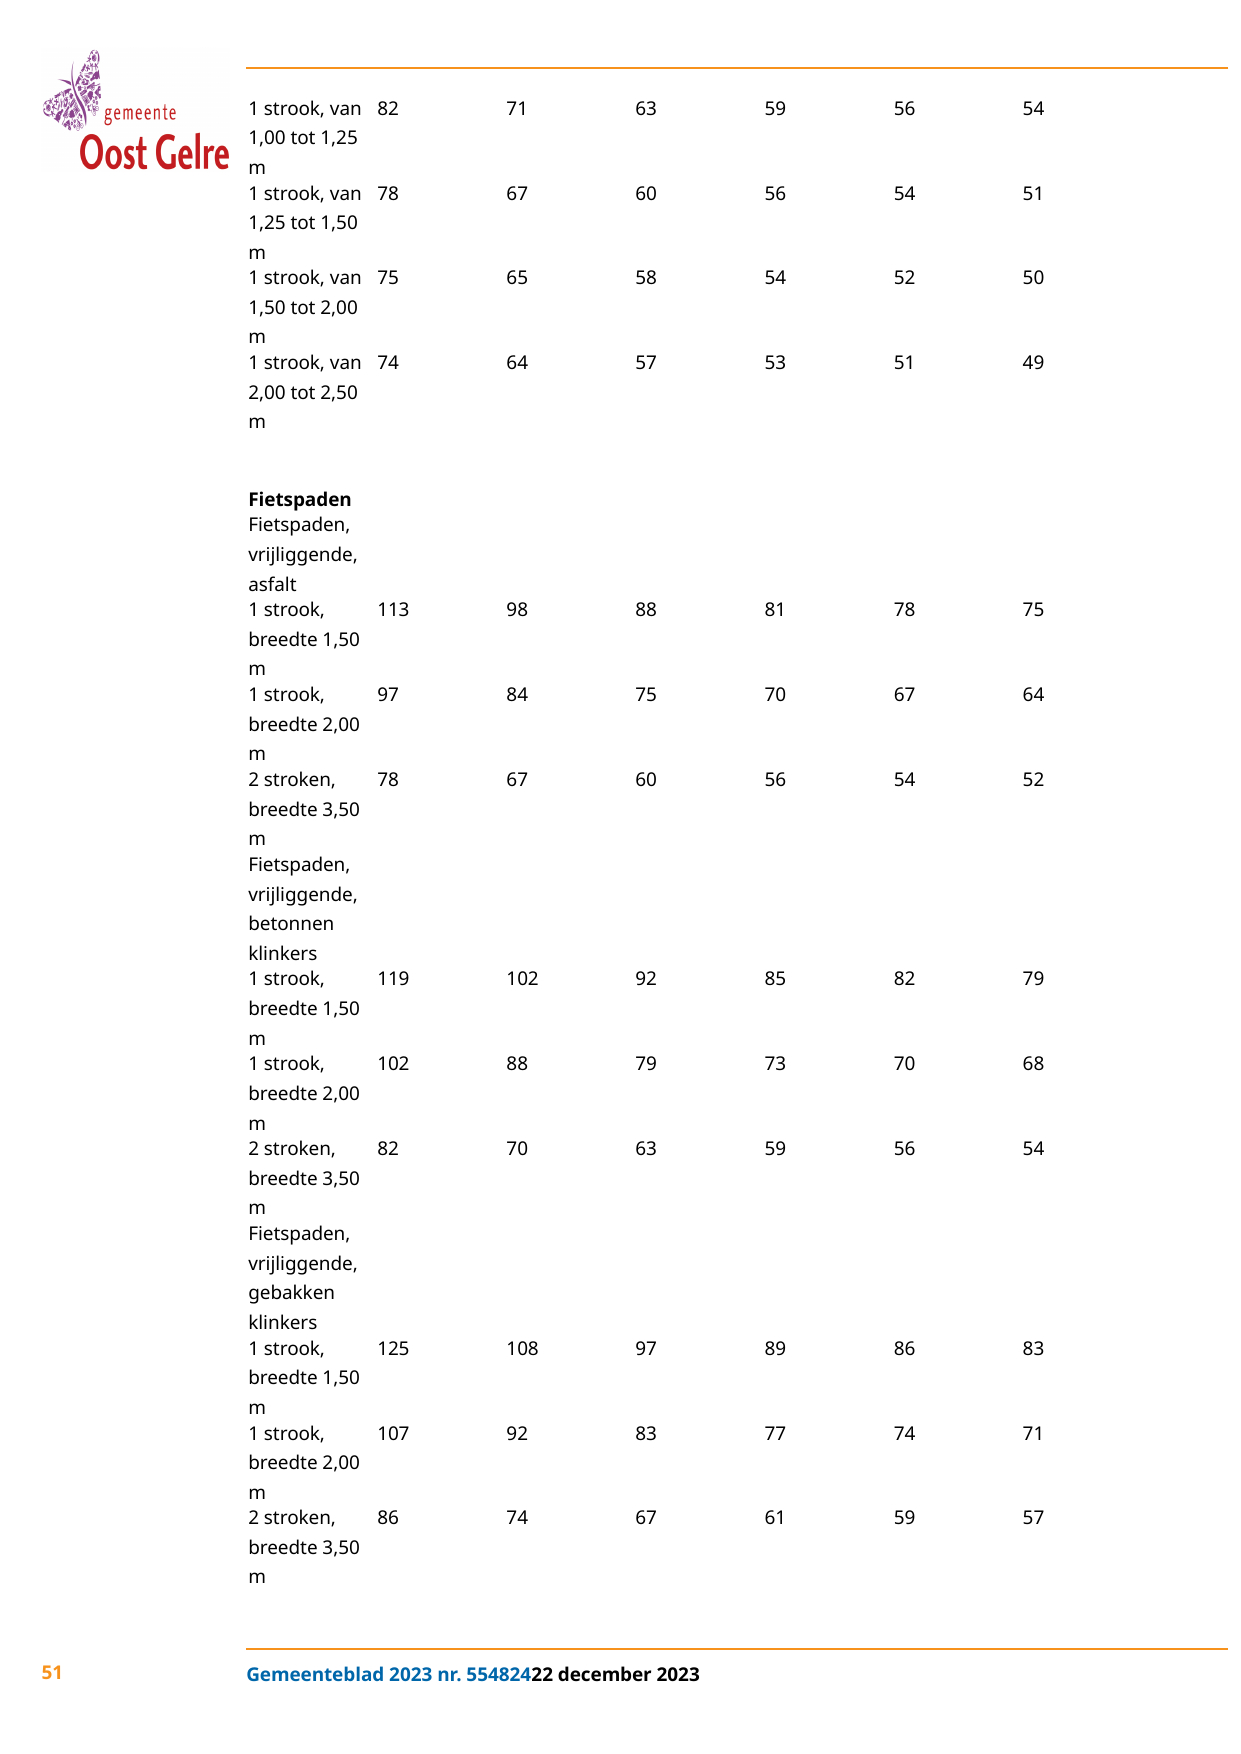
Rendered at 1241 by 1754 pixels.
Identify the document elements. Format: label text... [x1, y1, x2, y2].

table_cell 54 [764, 265, 893, 349]
table_cell 78 [894, 596, 1022, 681]
table_cell 65 [506, 265, 635, 349]
table_cell 1 strook, breedte 1,50 m [248, 966, 377, 1051]
table_cell [1023, 1220, 1152, 1335]
table_cell [764, 486, 893, 512]
table_cell [764, 460, 893, 486]
table_cell 64 [506, 350, 635, 434]
table_cell 57 [635, 350, 764, 434]
table_cell 1 strook, breedte 2,00 m [248, 1420, 377, 1504]
table_cell 113 [377, 596, 506, 681]
table_cell 54 [894, 180, 1022, 264]
table_cell 61 [764, 1505, 893, 1589]
table_cell 64 [1023, 681, 1152, 766]
table_cell [377, 851, 506, 966]
table_cell 67 [506, 180, 635, 264]
table_cell [635, 486, 764, 512]
table_cell [377, 512, 506, 596]
table_cell [377, 486, 506, 512]
table_cell 68 [1023, 1051, 1152, 1135]
table_cell 60 [635, 766, 764, 851]
table_cell 67 [894, 681, 1022, 766]
table_cell 57 [1023, 1505, 1152, 1589]
table_cell 98 [506, 596, 635, 681]
table_cell [764, 512, 893, 596]
table_cell [894, 434, 1022, 460]
table_cell 59 [764, 95, 893, 180]
table_cell 1 strook, van 2,00 tot 2,50 m [248, 350, 377, 434]
table_cell 125 [377, 1335, 506, 1420]
table_cell 81 [764, 596, 893, 681]
table_cell [635, 434, 764, 460]
table_cell 63 [635, 95, 764, 180]
picture [41, 47, 231, 172]
table_cell 1 strook, breedte 1,50 m [248, 1335, 377, 1420]
table_cell 70 [506, 1135, 635, 1220]
table_cell [377, 434, 506, 460]
table_cell [506, 851, 635, 966]
table_cell [506, 460, 635, 486]
table_cell 51 [1023, 180, 1152, 264]
table_cell 97 [377, 681, 506, 766]
table_cell 56 [894, 1135, 1022, 1220]
table_cell 86 [377, 1505, 506, 1589]
table_cell 56 [894, 95, 1022, 180]
table_cell 79 [1023, 966, 1152, 1051]
table_cell 63 [635, 1135, 764, 1220]
table_cell 82 [377, 1135, 506, 1220]
table_cell [1023, 434, 1152, 460]
table_cell [506, 1220, 635, 1335]
table_cell 86 [894, 1335, 1022, 1420]
table_cell [764, 1220, 893, 1335]
table_cell [635, 1220, 764, 1335]
table_cell 92 [635, 966, 764, 1051]
table_cell 56 [764, 766, 893, 851]
table_cell 82 [894, 966, 1022, 1051]
table_cell [894, 460, 1022, 486]
table_cell 1 strook, van 1,00 tot 1,25 m [248, 95, 377, 180]
table_cell 2 stroken, breedte 3,50 m [248, 1135, 377, 1220]
table_cell 60 [635, 180, 764, 264]
table_cell [635, 512, 764, 596]
table_cell 102 [506, 966, 635, 1051]
table_cell 54 [1023, 1135, 1152, 1220]
table_cell [1023, 486, 1152, 512]
table_cell 102 [377, 1051, 506, 1135]
table_cell 83 [635, 1420, 764, 1504]
table_cell 70 [894, 1051, 1022, 1135]
table_cell 2 stroken, breedte 3,50 m [248, 1505, 377, 1589]
table_cell 54 [1023, 95, 1152, 180]
table_cell 59 [894, 1505, 1022, 1589]
table_cell 51 [894, 350, 1022, 434]
table_cell 67 [635, 1505, 764, 1589]
table_cell [894, 1220, 1022, 1335]
table_cell 88 [506, 1051, 635, 1135]
table_cell 82 [377, 95, 506, 180]
table_cell [377, 460, 506, 486]
table_cell [248, 434, 377, 460]
table_cell [764, 851, 893, 966]
table_cell 1 strook, breedte 2,00 m [248, 1051, 377, 1135]
table_cell 56 [764, 180, 893, 264]
table_cell 58 [635, 265, 764, 349]
table_cell [764, 434, 893, 460]
table_cell Fietspaden [248, 486, 377, 512]
table_cell 53 [764, 350, 893, 434]
table_cell 49 [1023, 350, 1152, 434]
table_cell [1023, 851, 1152, 966]
table_cell [506, 512, 635, 596]
table_cell 108 [506, 1335, 635, 1420]
table_cell [506, 434, 635, 460]
table_cell 54 [894, 766, 1022, 851]
table_cell 97 [635, 1335, 764, 1420]
table_cell [635, 460, 764, 486]
table_cell 71 [1023, 1420, 1152, 1504]
table_cell 1 strook, van 1,25 tot 1,50 m [248, 180, 377, 264]
table_cell 75 [377, 265, 506, 349]
table_cell [635, 851, 764, 966]
table_cell 119 [377, 966, 506, 1051]
table_cell [894, 512, 1022, 596]
table_cell [377, 1220, 506, 1335]
table_cell [506, 486, 635, 512]
table_cell 88 [635, 596, 764, 681]
table_cell 74 [506, 1505, 635, 1589]
table_cell 73 [764, 1051, 893, 1135]
table_cell 1 strook, breedte 1,50 m [248, 596, 377, 681]
table_cell 59 [764, 1135, 893, 1220]
table_cell 50 [1023, 265, 1152, 349]
table_cell Fietspaden, vrijliggende, gebakken klinkers [248, 1220, 377, 1335]
table_cell 71 [506, 95, 635, 180]
table_cell [894, 486, 1022, 512]
table_cell 52 [894, 265, 1022, 349]
table_cell 107 [377, 1420, 506, 1504]
table_cell 79 [635, 1051, 764, 1135]
table_cell 92 [506, 1420, 635, 1504]
table_cell 74 [377, 350, 506, 434]
table_cell 89 [764, 1335, 893, 1420]
table_cell 84 [506, 681, 635, 766]
table_cell [1023, 460, 1152, 486]
table_cell 75 [1023, 596, 1152, 681]
table_cell 74 [894, 1420, 1022, 1504]
table_cell 1 strook, breedte 2,00 m [248, 681, 377, 766]
table_cell [894, 851, 1022, 966]
table_cell 67 [506, 766, 635, 851]
table_cell Fietspaden, vrijliggende, betonnen klinkers [248, 851, 377, 966]
table_cell 78 [377, 180, 506, 264]
table_cell 75 [635, 681, 764, 766]
table_cell 2 stroken, breedte 3,50 m [248, 766, 377, 851]
table_cell 83 [1023, 1335, 1152, 1420]
table_cell 77 [764, 1420, 893, 1504]
table_cell [1023, 512, 1152, 596]
table_cell 1 strook, van 1,50 tot 2,00 m [248, 265, 377, 349]
table_cell 70 [764, 681, 893, 766]
table_cell 85 [764, 966, 893, 1051]
table_cell 52 [1023, 766, 1152, 851]
table_cell [248, 460, 377, 486]
table_cell Fietspaden, vrijliggende, asfalt [248, 512, 377, 596]
table_cell 78 [377, 766, 506, 851]
